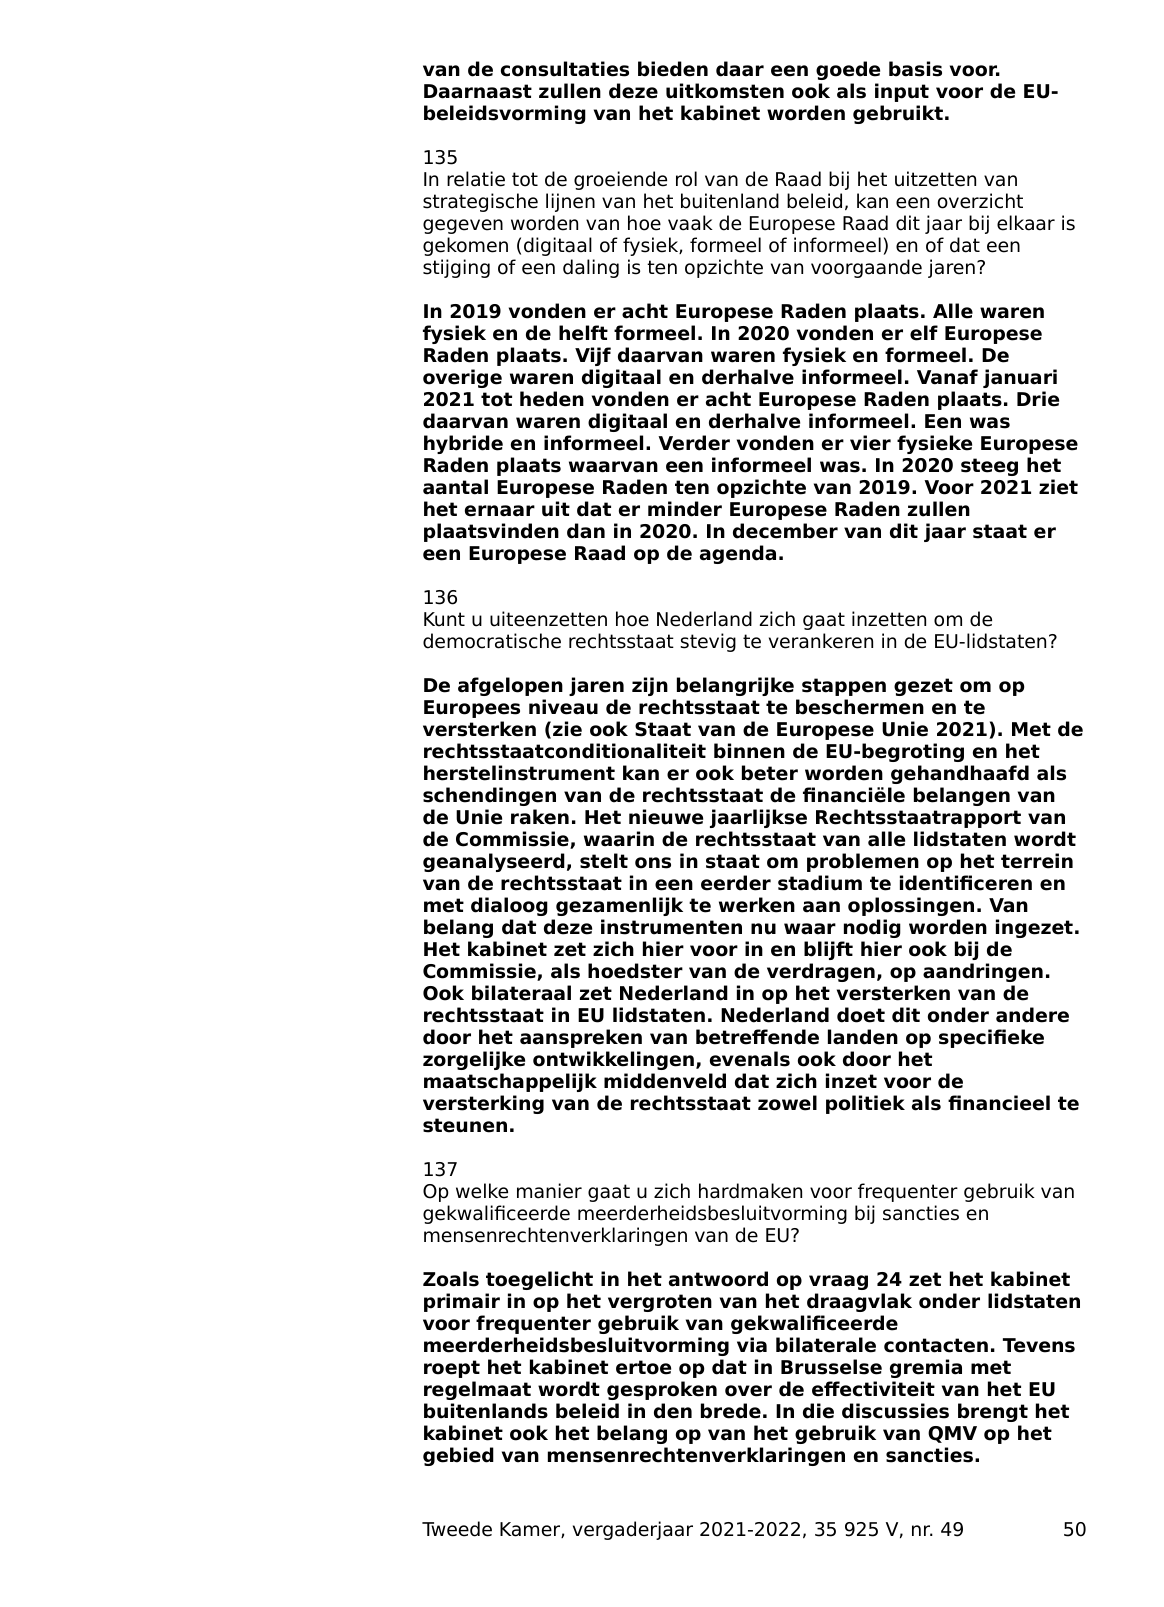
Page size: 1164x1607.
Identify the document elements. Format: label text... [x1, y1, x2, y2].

text De afgelopen jaren zijn belangrijke stappen gezet om op Europees niveau de rechtsstaat te beschermen en te versterken (zie ook Staat van de Europese Unie 2021). Met de rechtsstaatconditionaliteit binnen de EU-begroting en het herstelinstrument kan er ook beter worden gehandhaafd als schendingen van de rechtsstaat de financiële belangen van de Unie raken. Het nieuwe jaarlijkse Rechtsstaatrapport van de Commissie, waarin de rechtsstaat van alle lidstaten wordt geanalyseerd, stelt ons in staat om problemen op het terrein van de rechtsstaat in een eerder stadium te identificeren en met dialoog gezamenlijk te werken aan oplossingen. Van belang dat deze instrumenten nu waar nodig worden ingezet. Het kabinet zet zich hier voor in en blijft hier ook bij de Commissie, als hoedster van de verdragen, op aandringen. Ook bilateraal zet Nederland in op het versterken van de rechtsstaat in EU lidstaten. Nederland doet dit onder andere door het aanspreken van betreffende landen op specifieke zorgelijke ontwikkelingen, evenals ook door het maatschappelijk middenveld dat zich inzet voor de versterking van de rechtsstaat zowel politiek als financieel te steunen. [422, 675, 1087, 1137]
text Op welke manier gaat u zich hardmaken voor frequenter gebruik van gekwalificeerde meerderheidsbesluitvorming bij sancties en mensenrechtenverklaringen van de EU? [422, 1181, 1087, 1247]
text Kunt u uiteenzetten hoe Nederland zich gaat inzetten om de democratische rechtsstaat stevig te verankeren in de EU-lidstaten? [422, 609, 1087, 653]
text 136 [422, 587, 1087, 609]
text 135 [422, 147, 1087, 169]
text 137 [422, 1159, 1087, 1181]
text van de consultaties bieden daar een goede basis voor. Daarnaast zullen deze uitkomsten ook als input voor de EU-beleidsvorming van het kabinet worden gebruikt. [422, 59, 1087, 125]
text In 2019 vonden er acht Europese Raden plaats. Alle waren fysiek en de helft formeel. In 2020 vonden er elf Europese Raden plaats. Vijf daarvan waren fysiek en formeel. De overige waren digitaal en derhalve informeel. Vanaf januari 2021 tot heden vonden er acht Europese Raden plaats. Drie daarvan waren digitaal en derhalve informeel. Een was hybride en informeel. Verder vonden er vier fysieke Europese Raden plaats waarvan een informeel was. In 2020 steeg het aantal Europese Raden ten opzichte van 2019. Voor 2021 ziet het ernaar uit dat er minder Europese Raden zullen plaatsvinden dan in 2020. In december van dit jaar staat er een Europese Raad op de agenda. [422, 301, 1087, 565]
text Zoals toegelicht in het antwoord op vraag 24 zet het kabinet primair in op het vergroten van het draagvlak onder lidstaten voor frequenter gebruik van gekwalificeerde meerderheidsbesluitvorming via bilaterale contacten. Tevens roept het kabinet ertoe op dat in Brusselse gremia met regelmaat wordt gesproken over de effectiviteit van het EU buitenlands beleid in den brede. In die discussies brengt het kabinet ook het belang op van het gebruik van QMV op het gebied van mensenrechtenverklaringen en sancties. [422, 1269, 1087, 1467]
text In relatie tot de groeiende rol van de Raad bij het uitzetten van strategische lijnen van het buitenland beleid, kan een overzicht gegeven worden van hoe vaak de Europese Raad dit jaar bij elkaar is gekomen (digitaal of fysiek, formeel of informeel) en of dat een stijging of een daling is ten opzichte van voorgaande jaren? [422, 169, 1087, 279]
